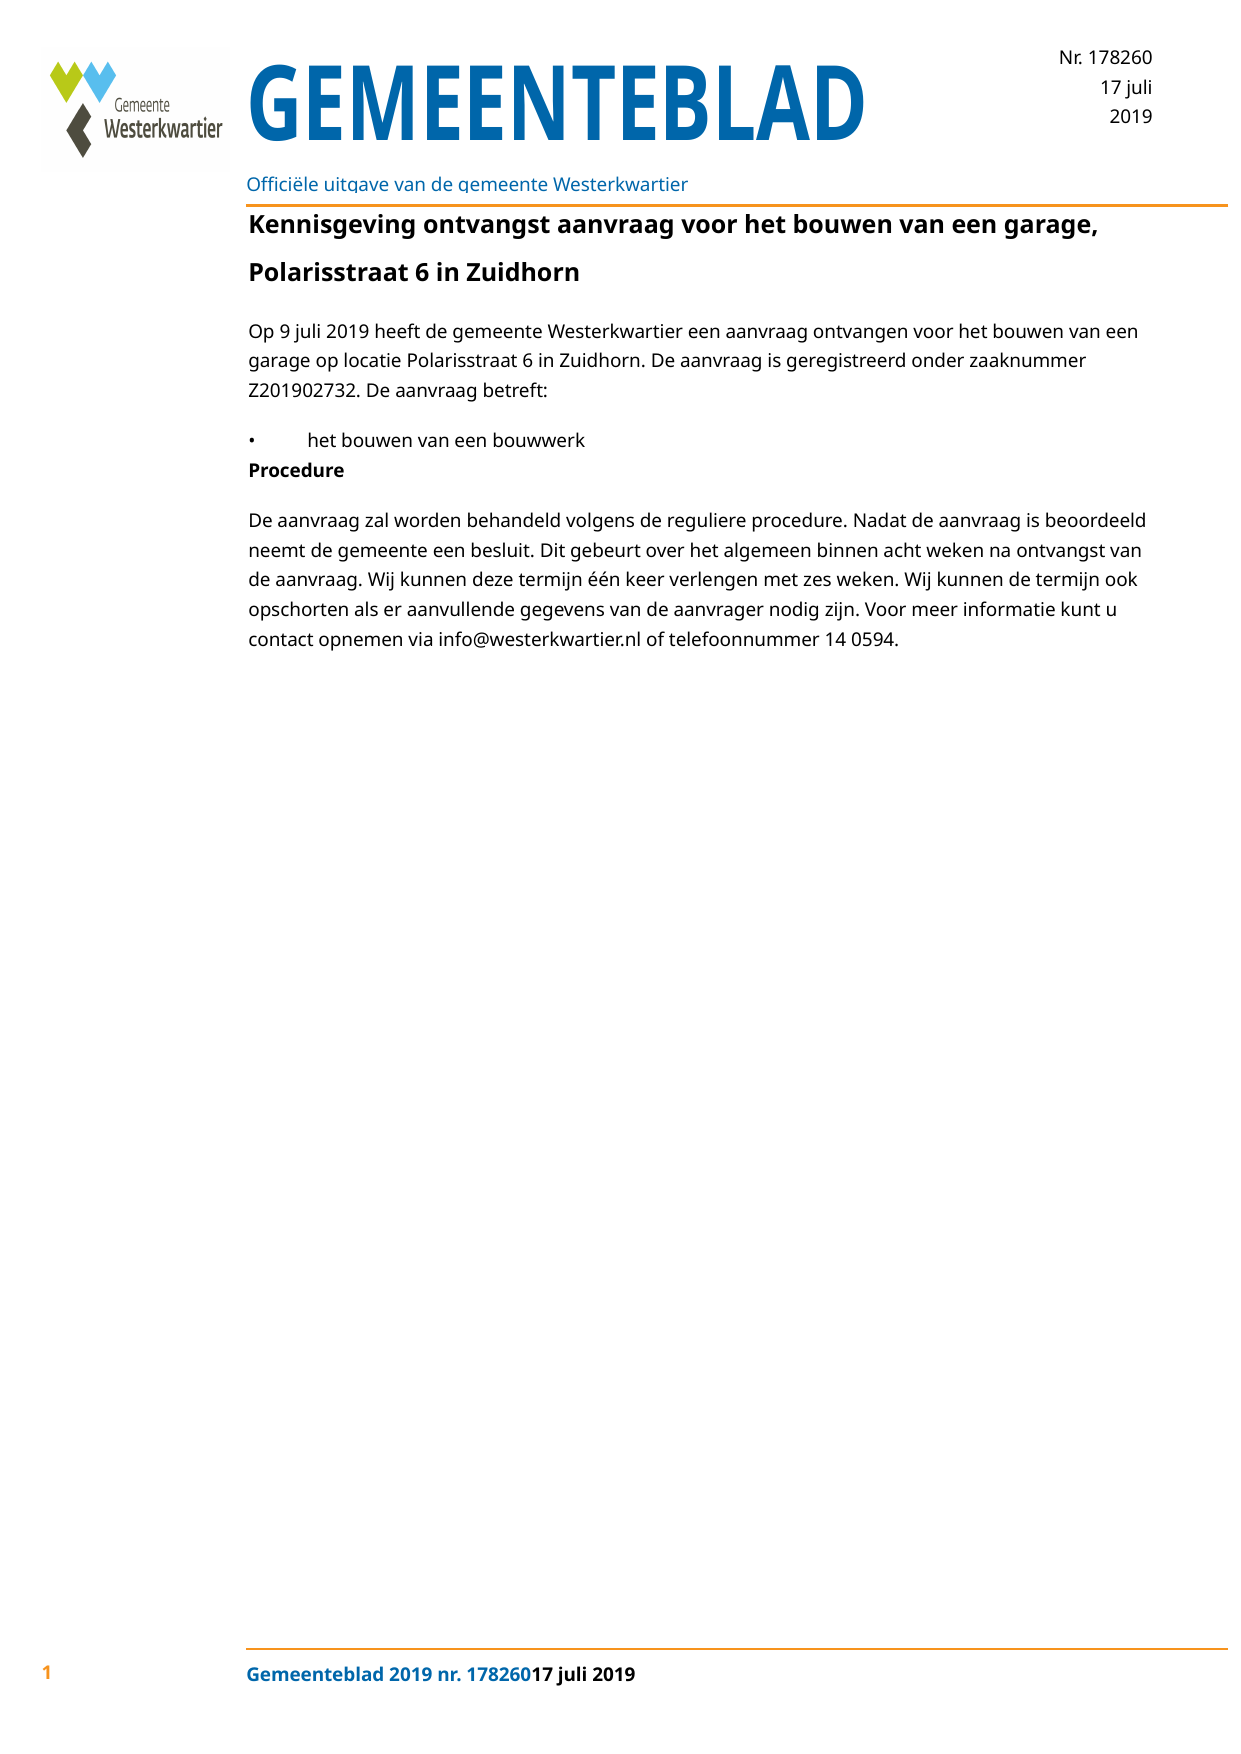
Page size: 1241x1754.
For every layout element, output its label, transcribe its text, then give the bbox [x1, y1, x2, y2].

text De aanvraag zal worden behandeld volgens de reguliere procedure. Nadat de aanvraag is beoordeeld neemt de gemeente een besluit. Dit gebeurt over het algemeen binnen acht weken na ontvangst van de aanvraag. Wij kunnen deze termijn één keer verlengen met zes weken. Wij kunnen de termijn ook opschorten als er aanvullende gegevens van de aanvrager nodig zijn. Voor meer informatie kunt u contact opnemen via info@westerkwartier.nl of telefoonnummer 14 0594. [248, 507, 1152, 652]
text Procedure [248, 457, 1152, 483]
picture [41, 47, 231, 172]
list het bouwen van een bouwwerk [248, 427, 1152, 453]
text Kennisgeving ontvangst aanvraag voor het bouwen van een garage, Polarisstraat 6 in Zuidhorn [248, 207, 1152, 288]
text Op 9 juli 2019 heeft de gemeente Westerkwartier een aanvraag ontvangen voor het bouwen van een garage op locatie Polarisstraat 6 in Zuidhorn. De aanvraag is geregistreerd onder zaaknummer Z201902732. De aanvraag betreft: [248, 318, 1152, 403]
